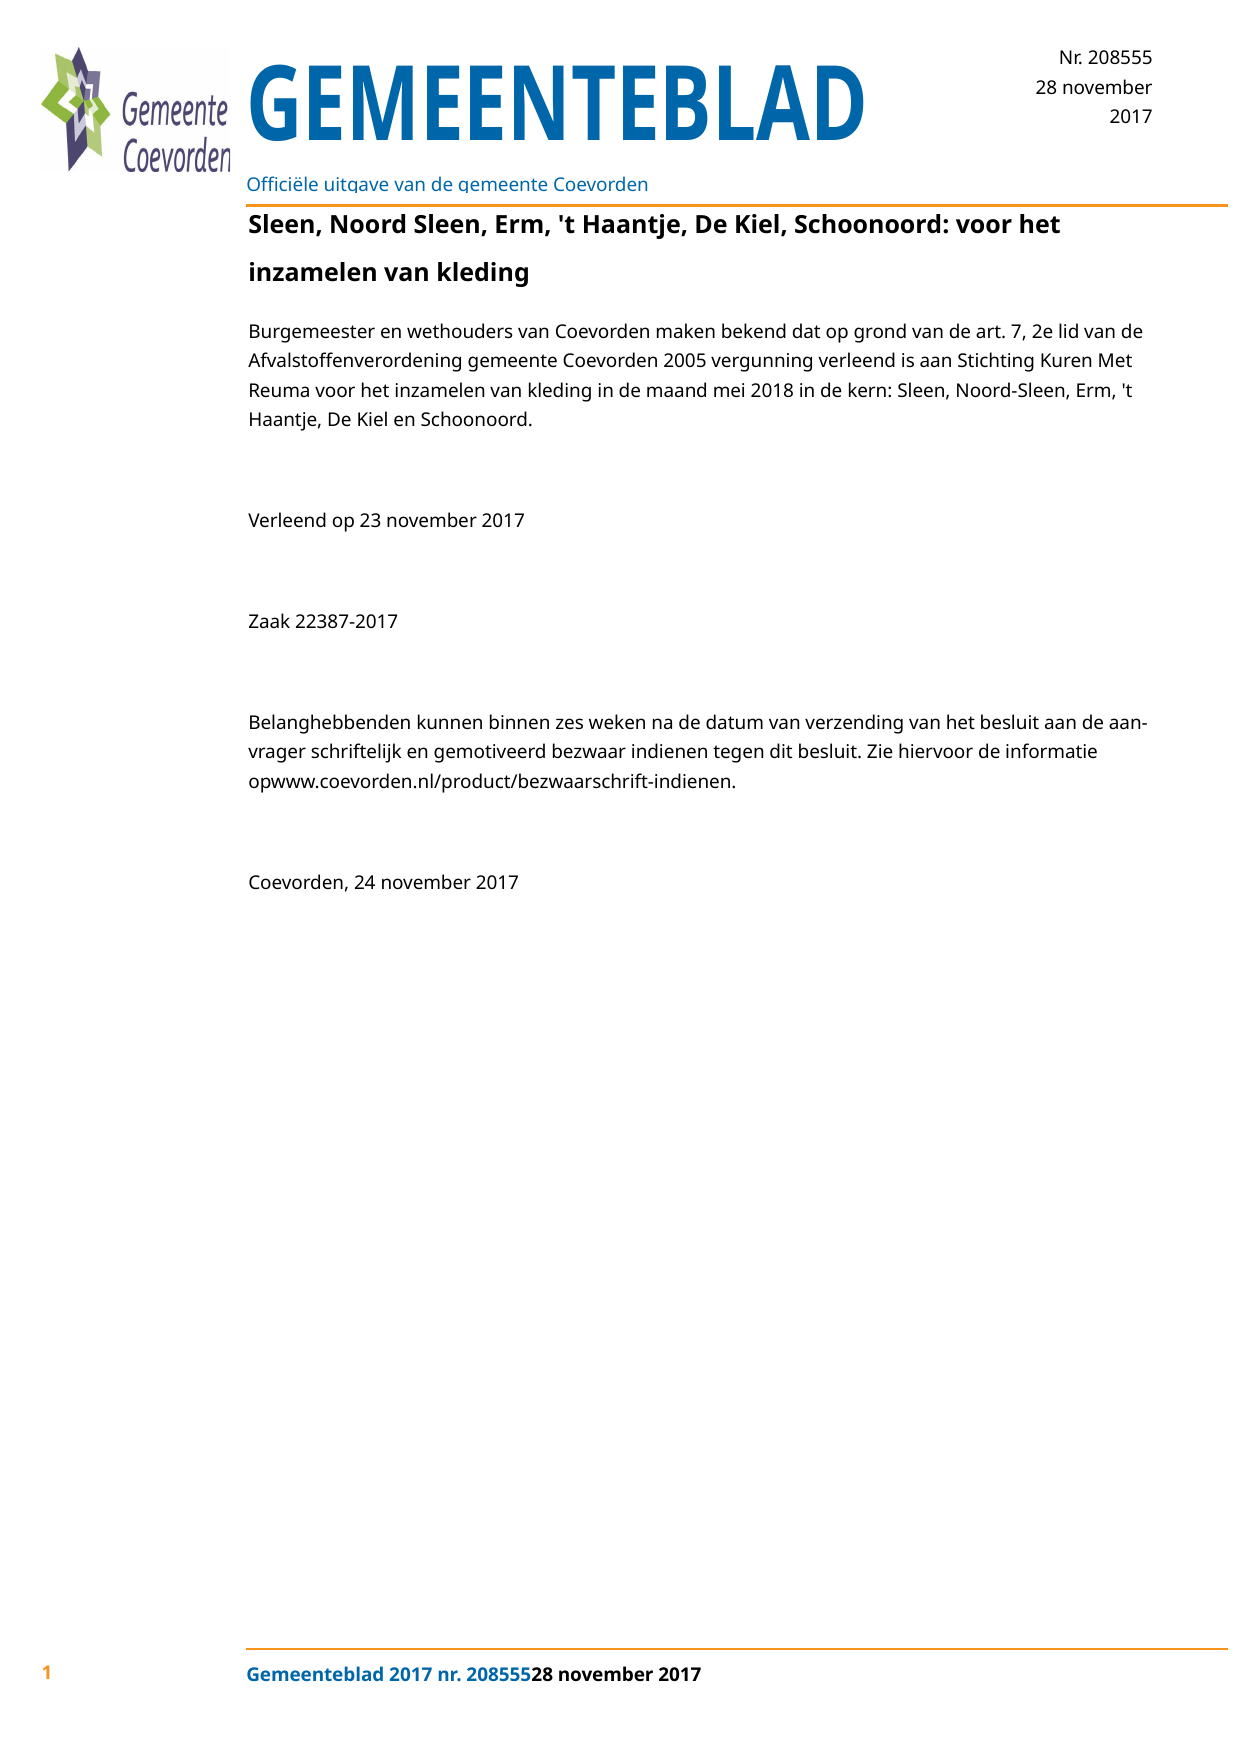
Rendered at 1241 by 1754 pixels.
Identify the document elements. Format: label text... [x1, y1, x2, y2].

text Zaak 22387-2017 [248, 608, 1152, 634]
text Burgemeester en wethouders van Coevorden maken bekend dat op grond van de art. 7, 2e lid van de Afvalstoffenverordening gemeente Coevorden 2005 vergunning verleend is aan Stichting Kuren Met Reuma voor het inzamelen van kleding in de maand mei 2018 in de kern: Sleen, Noord-Sleen, Erm, 't Haantje, De Kiel en Schoonoord. [248, 318, 1152, 432]
text Verleend op 23 november 2017 [248, 507, 1152, 533]
text Sleen, Noord Sleen, Erm, 't Haantje, De Kiel, Schoonoord: voor het inzamelen van kleding [248, 207, 1152, 288]
text Belanghebbenden kunnen binnen zes weken na de datum van verzending van het besluit aan de aan-vrager schriftelijk en gemotiveerd bezwaar indienen tegen dit besluit. Zie hiervoor de informatie opwww.coevorden.nl/product/bezwaarschrift-indienen. [248, 709, 1152, 794]
text Coevorden, 24 november 2017 [248, 869, 1152, 895]
picture [41, 47, 231, 172]
